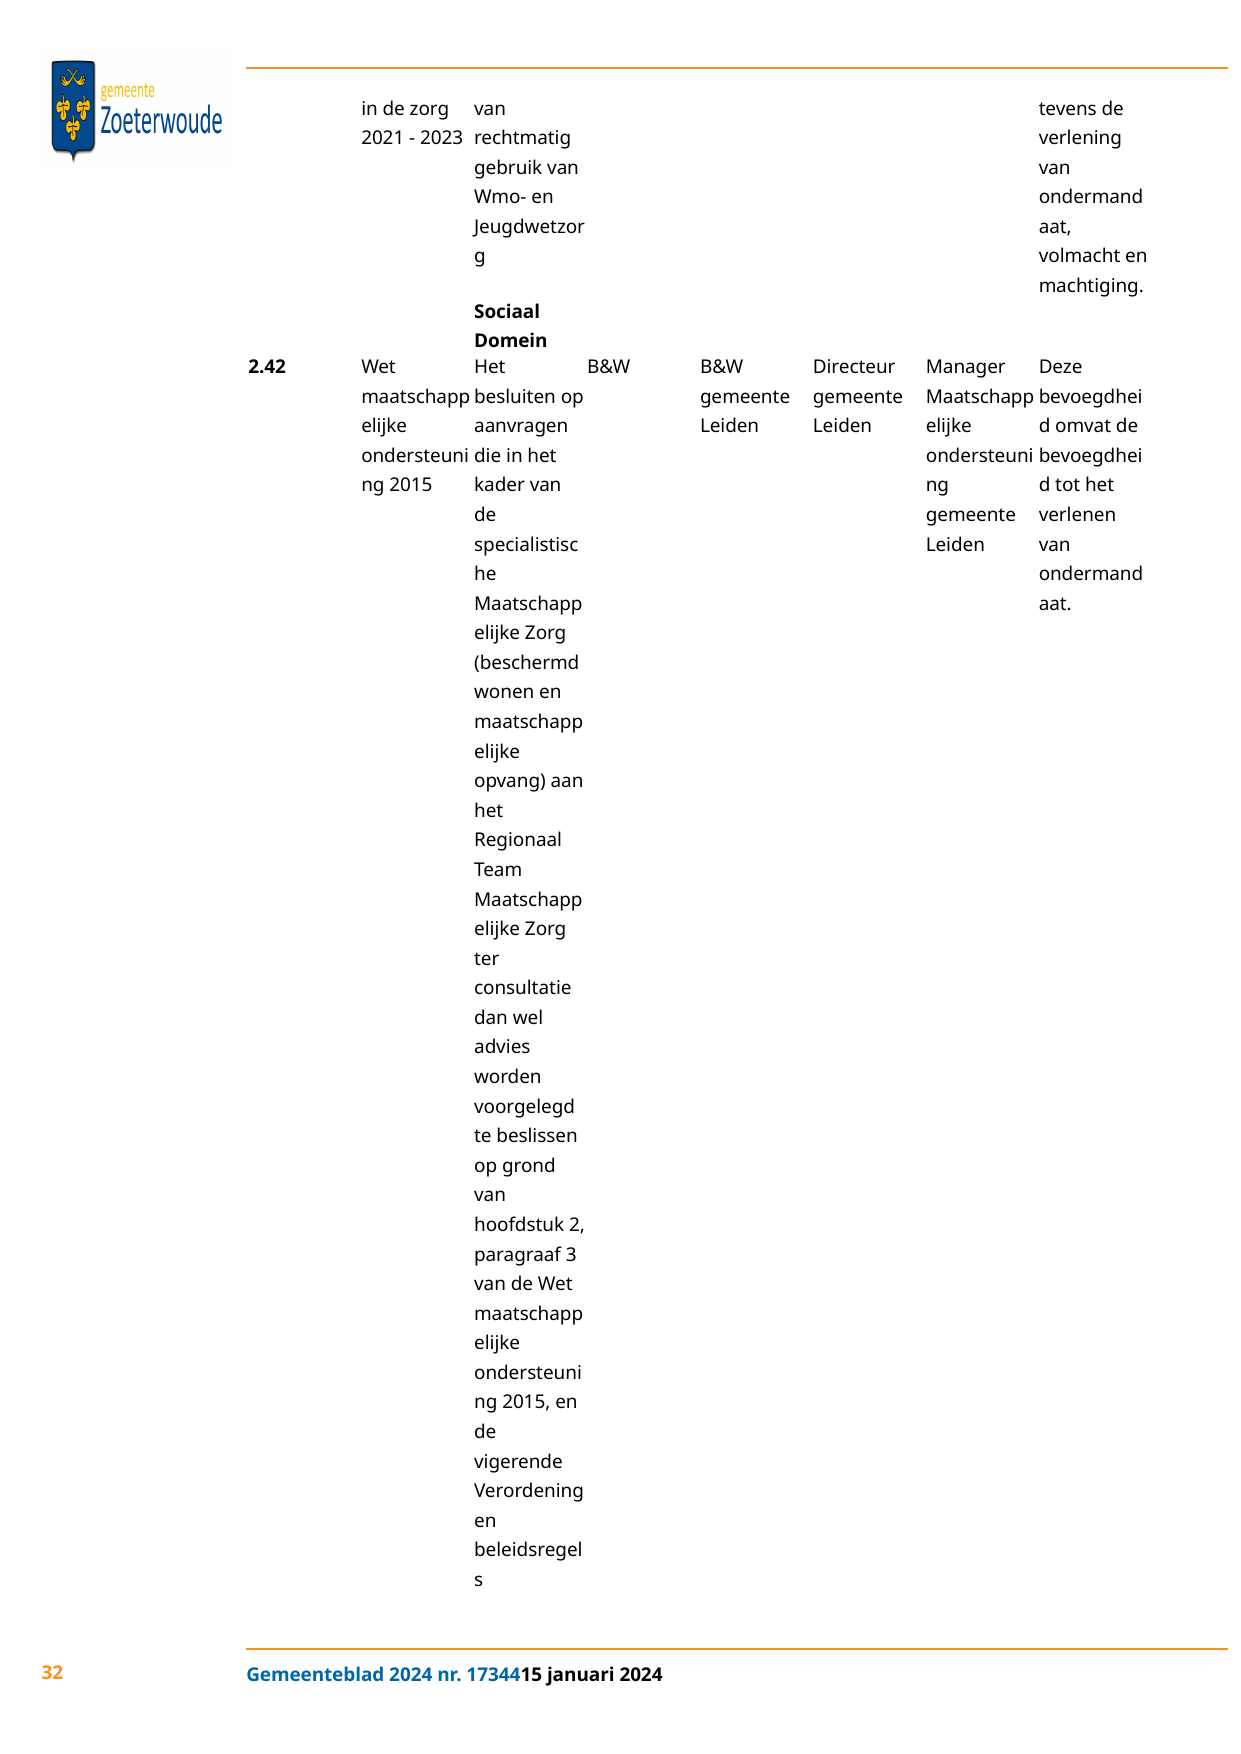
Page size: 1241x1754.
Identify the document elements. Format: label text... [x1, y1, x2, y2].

table_cell 2.42 [248, 353, 361, 1592]
table_cell in de zorg 2021 - 2023 [361, 95, 474, 298]
table_cell [248, 95, 361, 298]
table_cell van rechtmatig gebruik van Wmo- en Jeugdwetzorg [474, 95, 587, 298]
table_cell Het besluiten op aanvragen die in het kader van de specialistische Maatschappelijke Zorg (beschermd wonen en maatschappelijke opvang) aan het Regionaal Team Maatschappelijke Zorg ter consultatie dan wel advies worden voorgelegd te beslissen op grond van hoofdstuk 2, paragraaf 3 van de Wet maatschappelijke ondersteuning 2015, en de vigerende Verordening en beleidsregels [474, 353, 587, 1592]
table_cell B&W gemeente Leiden [700, 353, 813, 1592]
table_cell [700, 298, 813, 353]
table_cell [926, 298, 1038, 353]
table_cell Manager Maatschappelijke ondersteuning gemeente Leiden [926, 353, 1038, 1592]
table_cell [813, 95, 926, 298]
table_cell [926, 95, 1038, 298]
table_cell [700, 95, 813, 298]
table_cell [1039, 298, 1152, 353]
table_cell [587, 298, 700, 353]
table_cell Deze bevoegdheid omvat de bevoegdheid tot het verlenen van ondermandaat. [1039, 353, 1152, 1592]
table_cell Directeur gemeente Leiden [813, 353, 926, 1592]
table_cell Sociaal Domein [474, 298, 587, 353]
table_cell [361, 298, 474, 353]
table_cell [813, 298, 926, 353]
table_cell [248, 298, 361, 353]
picture [41, 47, 231, 172]
table_cell [587, 95, 700, 298]
table_cell tevens de verlening van ondermandaat, volmacht en machtiging. [1039, 95, 1152, 298]
table_cell B&W [587, 353, 700, 1592]
table_cell Wet maatschappelijke ondersteuning 2015 [361, 353, 474, 1592]
